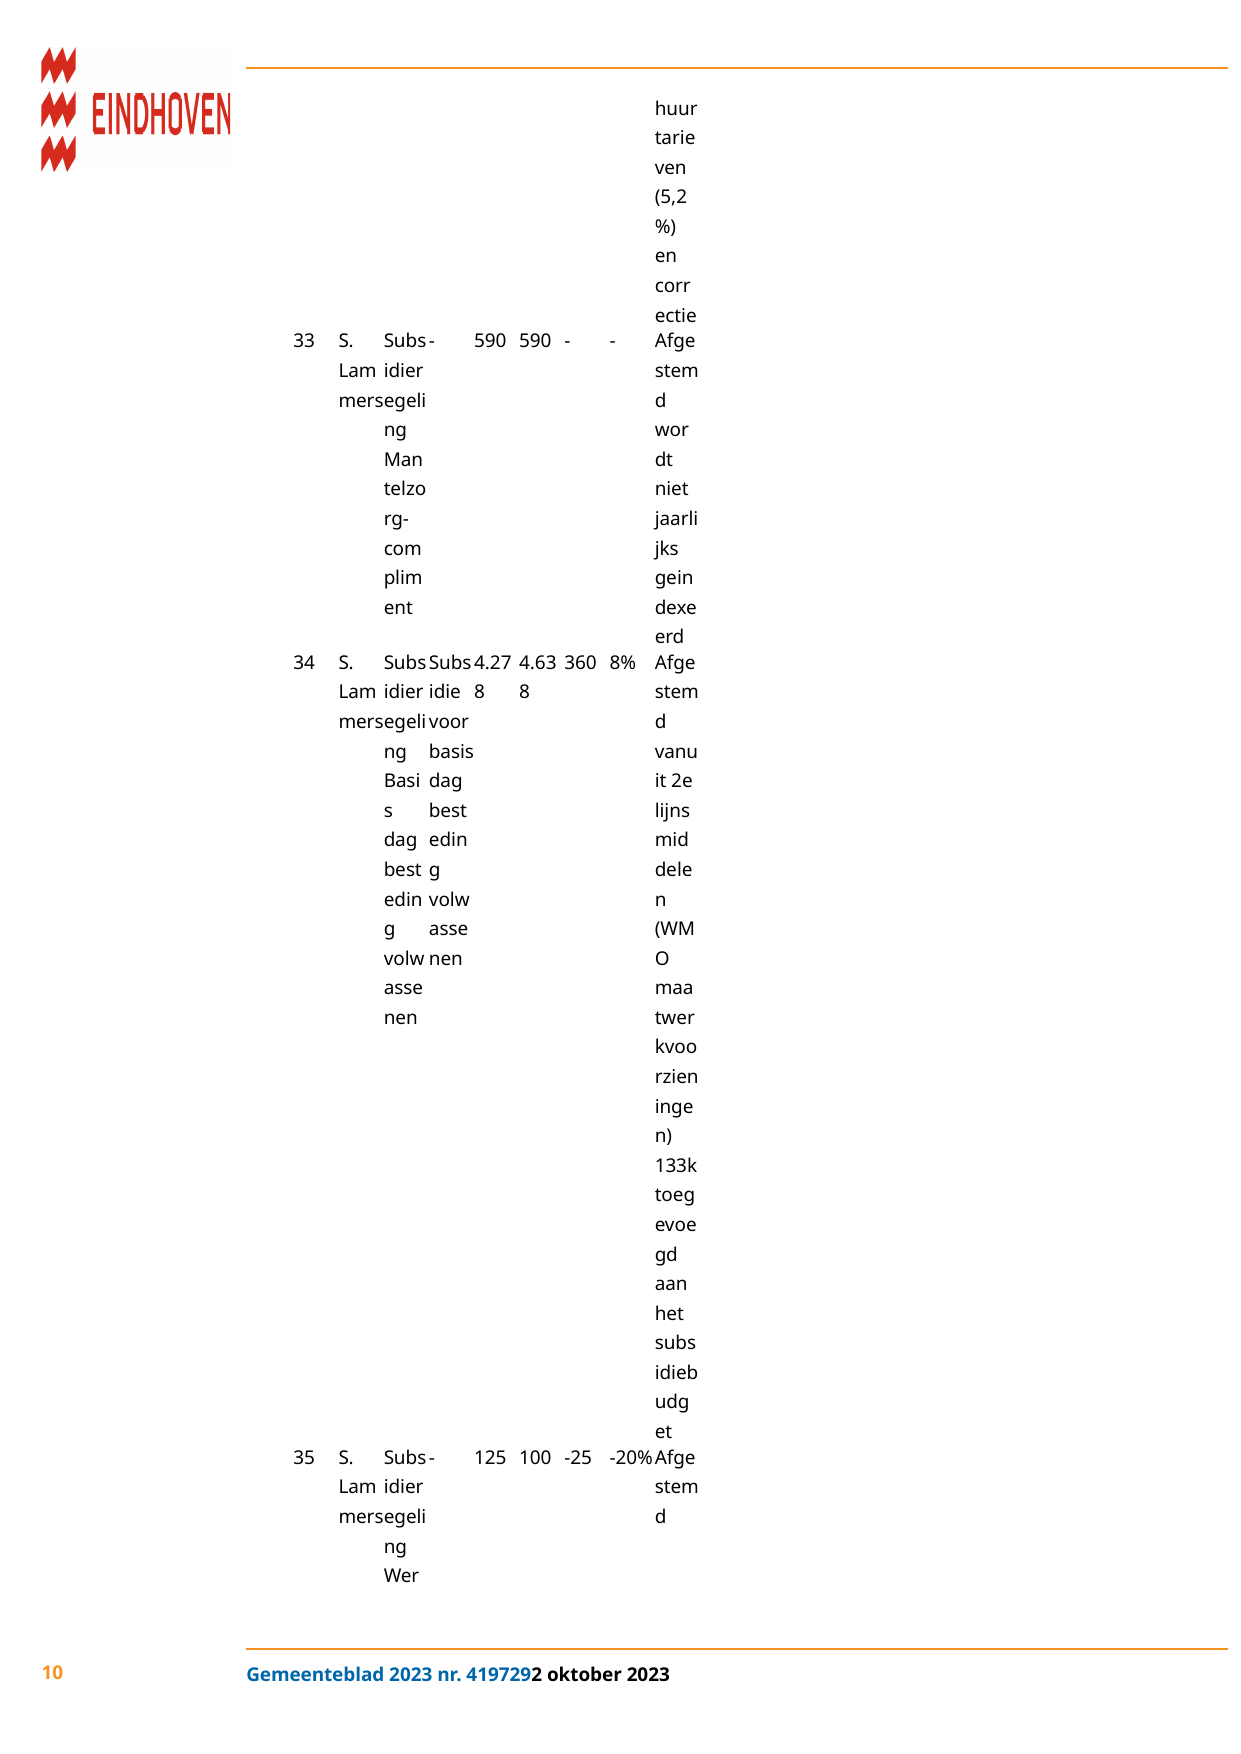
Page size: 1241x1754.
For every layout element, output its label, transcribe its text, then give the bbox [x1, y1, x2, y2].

table_cell [609, 95, 654, 328]
table_cell 590 [474, 328, 519, 649]
table_cell [790, 1444, 835, 1588]
table_cell [926, 1444, 971, 1588]
table_cell [1061, 1444, 1106, 1588]
table_cell [745, 1444, 790, 1588]
table_cell [790, 328, 835, 649]
table_cell - [429, 328, 474, 649]
table_cell [880, 328, 926, 649]
table_cell [1061, 649, 1106, 1444]
table_cell [248, 328, 293, 649]
table_cell S. Lammers [338, 1444, 383, 1588]
table_cell [519, 95, 564, 328]
table_cell 33 [293, 328, 338, 649]
table_cell [1106, 649, 1152, 1444]
table_cell S. Lammers [338, 328, 383, 649]
table_cell [1016, 649, 1061, 1444]
table_cell [1061, 328, 1106, 649]
table_cell [248, 649, 293, 1444]
table_cell -20% [609, 1444, 654, 1588]
table_cell [971, 328, 1016, 649]
picture [41, 47, 231, 172]
table_cell [971, 1444, 1016, 1588]
table_cell 35 [293, 1444, 338, 1588]
table_cell [474, 95, 519, 328]
table_cell [293, 95, 338, 328]
table_cell [745, 95, 790, 328]
table_cell [700, 95, 745, 328]
table_cell Afgestemd [655, 1444, 700, 1588]
table_cell [971, 649, 1016, 1444]
table_cell - [564, 328, 609, 649]
table_cell Afgestemd wordt niet jaarlijks geindexeerd [655, 328, 700, 649]
table_cell [790, 95, 835, 328]
table_cell 4.278 [474, 649, 519, 1444]
table_cell 34 [293, 649, 338, 1444]
table_cell [835, 1444, 880, 1588]
table_cell 590 [519, 328, 564, 649]
table_cell 360 [564, 649, 609, 1444]
table_cell 4.638 [519, 649, 564, 1444]
table_cell [790, 649, 835, 1444]
table_cell [880, 1444, 926, 1588]
table_cell [248, 1444, 293, 1588]
table_cell [1016, 1444, 1061, 1588]
table_cell 100 [519, 1444, 564, 1588]
table_cell [384, 95, 429, 328]
table_cell [880, 95, 926, 328]
table_cell 125 [474, 1444, 519, 1588]
table_cell [926, 95, 971, 328]
table_cell [564, 95, 609, 328]
table_cell Subsidieregeling Wer [384, 1444, 429, 1588]
table_cell [429, 95, 474, 328]
table_cell 8% [609, 649, 654, 1444]
table_cell [835, 328, 880, 649]
table_cell - [609, 328, 654, 649]
table_cell [338, 95, 383, 328]
table_cell [1016, 95, 1061, 328]
table_cell Subsidieregeling Basis dagbesteding volwassenen [384, 649, 429, 1444]
table_cell [700, 649, 745, 1444]
table_cell [1016, 328, 1061, 649]
table_cell [835, 649, 880, 1444]
table_cell [745, 328, 790, 649]
table_cell [248, 95, 293, 328]
table_cell [700, 328, 745, 649]
table_cell [926, 649, 971, 1444]
table_cell [835, 95, 880, 328]
table_cell [926, 328, 971, 649]
table_cell S. Lammers [338, 649, 383, 1444]
table_cell Subsidie voor basis dagbesteding volwassenen [429, 649, 474, 1444]
table_cell [1106, 1444, 1152, 1588]
table_cell [1106, 328, 1152, 649]
table_cell [745, 649, 790, 1444]
table_cell huurtarieven (5,2%) en correctie [655, 95, 700, 328]
table_cell Afgestemd vanuit 2e lijns middelen (WMO maatwerkvoorzieningen) 133k toegevoegd aan het subsidiebudget [655, 649, 700, 1444]
table_cell [1106, 95, 1152, 328]
table_cell -25 [564, 1444, 609, 1588]
table_cell [880, 649, 926, 1444]
table_cell - [429, 1444, 474, 1588]
table_cell Subsidieregeling Mantelzorg-compliment [384, 328, 429, 649]
table_cell [971, 95, 1016, 328]
table_cell [700, 1444, 745, 1588]
table_cell [1061, 95, 1106, 328]
